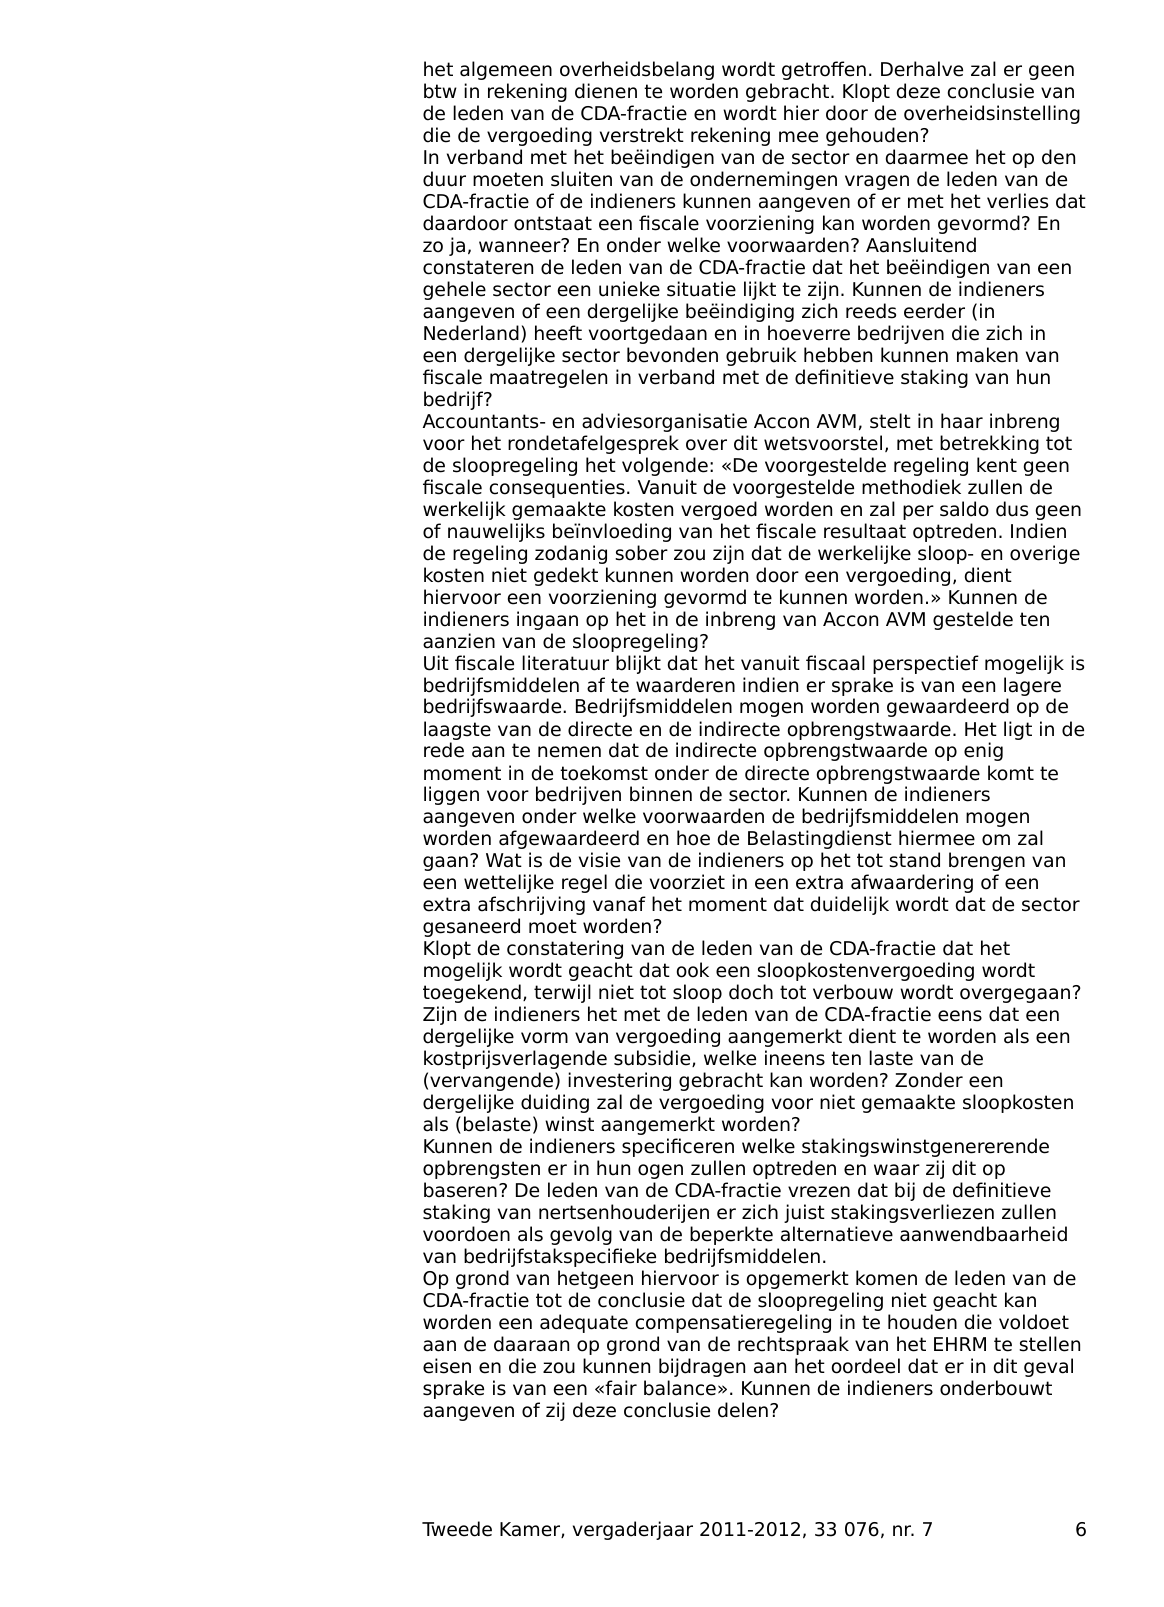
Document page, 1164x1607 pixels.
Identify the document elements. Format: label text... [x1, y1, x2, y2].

text In verband met het beëindigen van de sector en daarmee het op den duur moeten sluiten van de ondernemingen vragen de leden van de CDA-fractie of de indieners kunnen aangeven of er met het verlies dat daardoor ontstaat een fiscale voorziening kan worden gevormd? En zo ja, wanneer? En onder welke voorwaarden? Aansluitend constateren de leden van de CDA-fractie dat het beëindigen van een gehele sector een unieke situatie lijkt te zijn. Kunnen de indieners aangeven of een dergelijke beëindiging zich reeds eerder (in Nederland) heeft voortgedaan en in hoeverre bedrijven die zich in een dergelijke sector bevonden gebruik hebben kunnen maken van fiscale maatregelen in verband met de definitieve staking van hun bedrijf? [422, 147, 1087, 411]
text Uit fiscale literatuur blijkt dat het vanuit fiscaal perspectief mogelijk is bedrijfsmiddelen af te waarderen indien er sprake is van een lagere bedrijfswaarde. Bedrijfsmiddelen mogen worden gewaardeerd op de laagste van de directe en de indirecte opbrengstwaarde. Het ligt in de rede aan te nemen dat de indirecte opbrengstwaarde op enig moment in de toekomst onder de directe opbrengstwaarde komt te liggen voor bedrijven binnen de sector. Kunnen de indieners aangeven onder welke voorwaarden de bedrijfsmiddelen mogen worden afgewaardeerd en hoe de Belastingdienst hiermee om zal gaan? Wat is de visie van de indieners op het tot stand brengen van een wettelijke regel die voorziet in een extra afwaardering of een extra afschrijving vanaf het moment dat duidelijk wordt dat de sector gesaneerd moet worden? [422, 652, 1087, 938]
text Accountants- en adviesorganisatie Accon AVM, stelt in haar inbreng voor het rondetafelgesprek over dit wetsvoorstel, met betrekking tot de sloopregeling het volgende: «De voorgestelde regeling kent geen fiscale consequenties. Vanuit de voorgestelde methodiek zullen de werkelijk gemaakte kosten vergoed worden en zal per saldo dus geen of nauwelijks beïnvloeding van het fiscale resultaat optreden. Indien de regeling zodanig sober zou zijn dat de werkelijke sloop- en overige kosten niet gedekt kunnen worden door een vergoeding, dient hiervoor een voorziening gevormd te kunnen worden.» Kunnen de indieners ingaan op het in de inbreng van Accon AVM gestelde ten aanzien van de sloopregeling? [422, 411, 1087, 652]
text Op grond van hetgeen hiervoor is opgemerkt komen de leden van de CDA-fractie tot de conclusie dat de sloopregeling niet geacht kan worden een adequate compensatieregeling in te houden die voldoet aan de daaraan op grond van de rechtspraak van het EHRM te stellen eisen en die zou kunnen bijdragen aan het oordeel dat er in dit geval sprake is van een «fair balance». Kunnen de indieners onderbouwt aangeven of zij deze conclusie delen? [422, 1268, 1087, 1422]
text het algemeen overheidsbelang wordt getroffen. Derhalve zal er geen btw in rekening dienen te worden gebracht. Klopt deze conclusie van de leden van de CDA-fractie en wordt hier door de overheidsinstelling die de vergoeding verstrekt rekening mee gehouden? [422, 59, 1087, 147]
text Klopt de constatering van de leden van de CDA-fractie dat het mogelijk wordt geacht dat ook een sloopkostenvergoeding wordt toegekend, terwijl niet tot sloop doch tot verbouw wordt overgegaan? Zijn de indieners het met de leden van de CDA-fractie eens dat een dergelijke vorm van vergoeding aangemerkt dient te worden als een kostprijsverlagende subsidie, welke ineens ten laste van de (vervangende) investering gebracht kan worden? Zonder een dergelijke duiding zal de vergoeding voor niet gemaakte sloopkosten als (belaste) winst aangemerkt worden? [422, 938, 1087, 1136]
text Kunnen de indieners specificeren welke stakingswinstgenererende opbrengsten er in hun ogen zullen optreden en waar zij dit op baseren? De leden van de CDA-fractie vrezen dat bij de definitieve staking van nertsenhouderijen er zich juist stakingsverliezen zullen voordoen als gevolg van de beperkte alternatieve aanwendbaarheid van bedrijfstakspecifieke bedrijfsmiddelen. [422, 1136, 1087, 1268]
